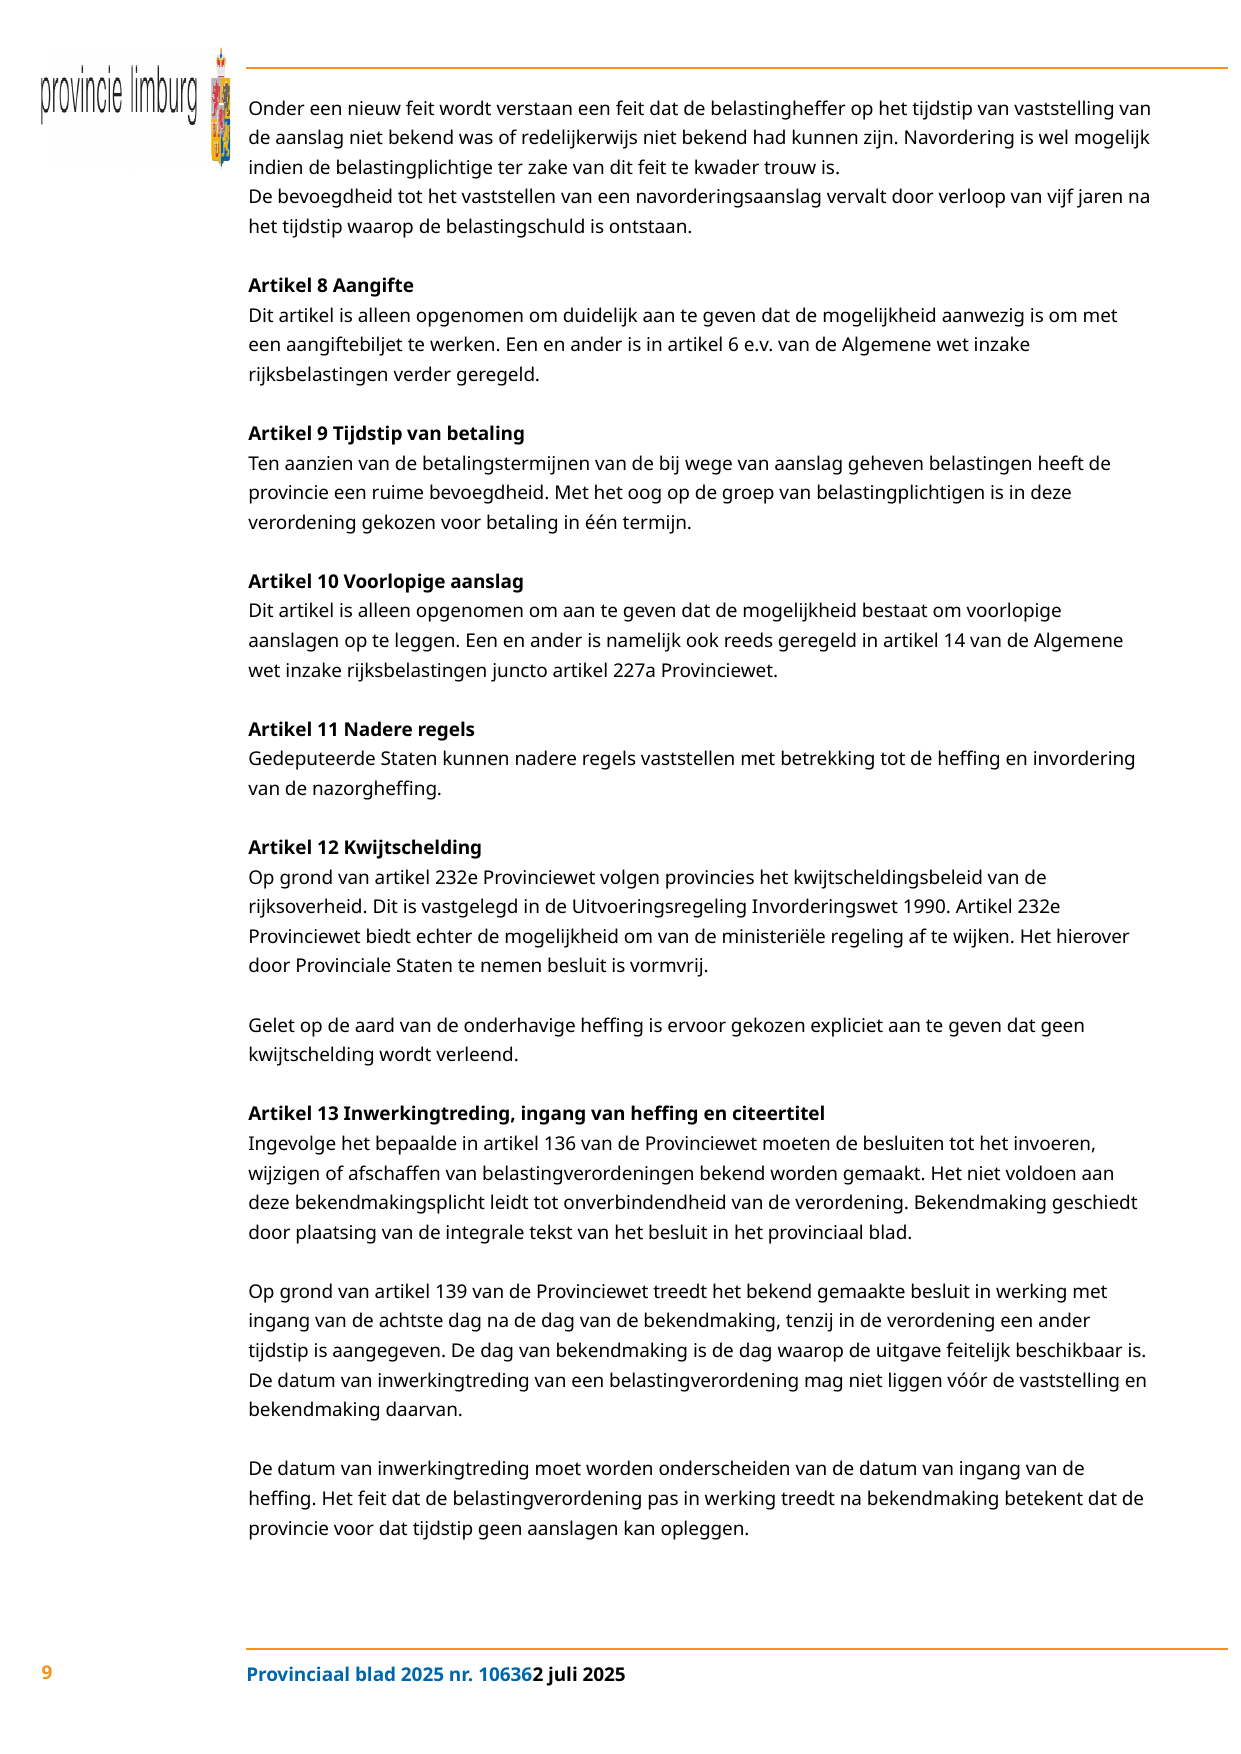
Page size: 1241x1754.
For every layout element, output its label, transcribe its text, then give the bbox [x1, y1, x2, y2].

text Artikel 9 Tijdstip van betaling [248, 420, 1152, 446]
text Artikel 8 Aangifte [248, 272, 1152, 298]
text Op grond van artikel 139 van de Provinciewet treedt het bekend gemaakte besluit in werking met ingang van de achtste dag na de dag van de bekendmaking, tenzij in de verordening een ander tijdstip is aangegeven. De dag van bekendmaking is de dag waarop de uitgave feitelijk beschikbaar is. De datum van inwerkingtreding van een belastingverordening mag niet liggen vóór de vaststelling en bekendmaking daarvan. [248, 1278, 1152, 1422]
text Onder een nieuw feit wordt verstaan een feit dat de belastingheffer op het tijdstip van vaststelling van de aanslag niet bekend was of redelijkerwijs niet bekend had kunnen zijn. Navordering is wel mogelijk indien de belastingplichtige ter zake van dit feit te kwader trouw is. [248, 95, 1152, 180]
picture [41, 47, 231, 172]
text Artikel 11 Nadere regels [248, 716, 1152, 742]
text Dit artikel is alleen opgenomen om duidelijk aan te geven dat de mogelijkheid aanwezig is om met een aangiftebiljet te werken. Een en ander is in artikel 6 e.v. van de Algemene wet inzake rijksbelastingen verder geregeld. [248, 302, 1152, 387]
text Ingevolge het bepaalde in artikel 136 van de Provinciewet moeten de besluiten tot het invoeren, wijzigen of afschaffen van belastingverordeningen bekend worden gemaakt. Het niet voldoen aan deze bekendmakingsplicht leidt tot onverbindendheid van de verordening. Bekendmaking geschiedt door plaatsing van de integrale tekst van het besluit in het provinciaal blad. [248, 1130, 1152, 1245]
text De bevoegdheid tot het vaststellen van een navorderingsaanslag vervalt door verloop van vijf jaren na het tijdstip waarop de belastingschuld is ontstaan. [248, 183, 1152, 239]
text Op grond van artikel 232e Provinciewet volgen provincies het kwijtscheldingsbeleid van de rijksoverheid. Dit is vastgelegd in de Uitvoeringsregeling Invorderingswet 1990. Artikel 232e Provinciewet biedt echter de mogelijkheid om van de ministeriële regeling af te wijken. Het hierover door Provinciale Staten te nemen besluit is vormvrij. [248, 864, 1152, 978]
text Artikel 13 Inwerkingtreding, ingang van heffing en citeertitel [248, 1101, 1152, 1126]
text De datum van inwerkingtreding moet worden onderscheiden van de datum van ingang van de heffing. Het feit dat de belastingverordening pas in werking treedt na bekendmaking betekent dat de provincie voor dat tijdstip geen aanslagen kan opleggen. [248, 1456, 1152, 1541]
text Dit artikel is alleen opgenomen om aan te geven dat de mogelijkheid bestaat om voorlopige aanslagen op te leggen. Een en ander is namelijk ook reeds geregeld in artikel 14 van de Algemene wet inzake rijksbelastingen juncto artikel 227a Provinciewet. [248, 598, 1152, 683]
text Artikel 10 Voorlopige aanslag [248, 568, 1152, 594]
text Gelet op de aard van de onderhavige heffing is ervoor gekozen expliciet aan te geven dat geen kwijtschelding wordt verleend. [248, 1012, 1152, 1067]
text Artikel 12 Kwijtschelding [248, 834, 1152, 860]
text Gedeputeerde Staten kunnen nadere regels vaststellen met betrekking tot de heffing en invordering van de nazorgheffing. [248, 746, 1152, 801]
text Ten aanzien van de betalingstermijnen van de bij wege van aanslag geheven belastingen heeft de provincie een ruime bevoegdheid. Met het oog op de groep van belastingplichtigen is in deze verordening gekozen voor betaling in één termijn. [248, 450, 1152, 535]
